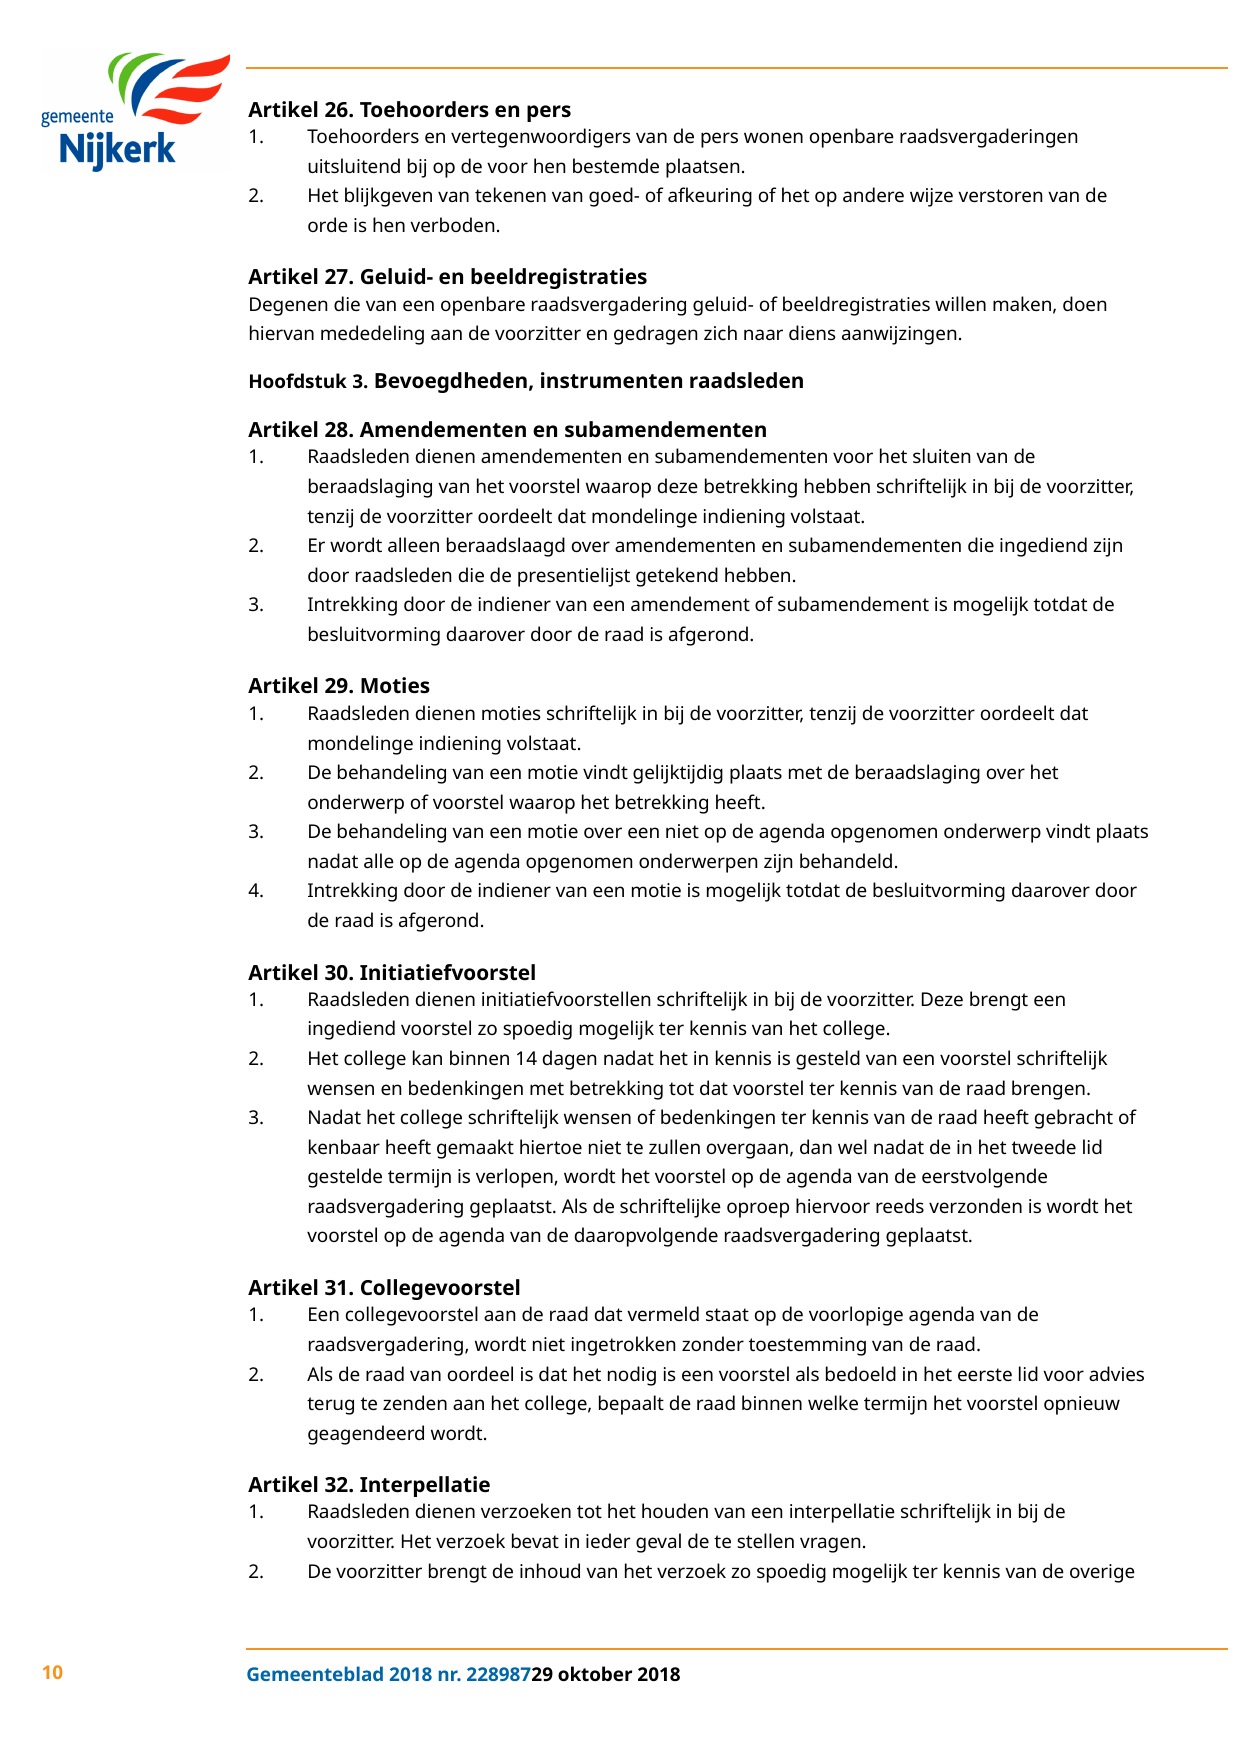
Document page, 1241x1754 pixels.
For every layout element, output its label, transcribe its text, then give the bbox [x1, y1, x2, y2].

list Raadsleden dienen initiatiefvoorstellen schriftelijk in bij de voorzitter. Deze brengt een ingediend voorstel zo spoedig mogelijk ter kennis van het college. [248, 986, 1152, 1041]
text Artikel 32. Interpellatie [248, 1470, 1152, 1499]
list Intrekking door de indiener van een amendement of subamendement is mogelijk totdat de besluitvorming daarover door de raad is afgerond. [248, 592, 1152, 647]
list Het college kan binnen 14 dagen nadat het in kennis is gesteld van een voorstel schriftelijk wensen en bedenkingen met betrekking tot dat voorstel ter kennis van de raad brengen. [248, 1045, 1152, 1101]
list Er wordt alleen beraadslaagd over amendementen en subamendementen die ingediend zijn door raadsleden die de presentielijst getekend hebben. [248, 532, 1152, 588]
text Artikel 28. Amendementen en subamendementen [248, 415, 1152, 444]
list Nadat het college schriftelijk wensen of bedenkingen ter kennis van de raad heeft gebracht of kenbaar heeft gemaakt hiertoe niet te zullen overgaan, dan wel nadat de in het tweede lid gestelde termijn is verlopen, wordt het voorstel op de agenda van de eerstvolgende raadsvergadering geplaatst. Als de schriftelijke oproep hiervoor reeds verzonden is wordt het voorstel op de agenda van de daaropvolgende raadsvergadering geplaatst. [248, 1104, 1152, 1248]
list Het blijkgeven van tekenen van goed- of afkeuring of het op andere wijze verstoren van de orde is hen verboden. [248, 182, 1152, 238]
text Artikel 30. Initiatiefvoorstel [248, 958, 1152, 986]
text Artikel 27. Geluid- en beeldregistraties [248, 262, 1152, 291]
text Hoofdstuk 3. Bevoegdheden, instrumenten raadsleden [248, 366, 1152, 394]
list Intrekking door de indiener van een motie is mogelijk totdat de besluitvorming daarover door de raad is afgerond. [248, 878, 1152, 933]
list De behandeling van een motie vindt gelijktijdig plaats met de beraadslaging over het onderwerp of voorstel waarop het betrekking heeft. [248, 759, 1152, 814]
text Artikel 29. Moties [248, 672, 1152, 700]
list De behandeling van een motie over een niet op de agenda opgenomen onderwerp vindt plaats nadat alle op de agenda opgenomen onderwerpen zijn behandeld. [248, 818, 1152, 874]
list Raadsleden dienen verzoeken tot het houden van een interpellatie schriftelijk in bij de voorzitter. Het verzoek bevat in ieder geval de te stellen vragen. [248, 1499, 1152, 1554]
list Als de raad van oordeel is dat het nodig is een voorstel als bedoeld in het eerste lid voor advies terug te zenden aan het college, bepaalt de raad binnen welke termijn het voorstel opnieuw geagendeerd wordt. [248, 1361, 1152, 1446]
picture [41, 47, 231, 172]
list Raadsleden dienen moties schriftelijk in bij de voorzitter, tenzij de voorzitter oordeelt dat mondelinge indiening volstaat. [248, 700, 1152, 755]
list Raadsleden dienen amendementen en subamendementen voor het sluiten van de beraadslaging van het voorstel waarop deze betrekking hebben schriftelijk in bij de voorzitter, tenzij de voorzitter oordeelt dat mondelinge indiening volstaat. [248, 444, 1152, 529]
list De voorzitter brengt de inhoud van het verzoek zo spoedig mogelijk ter kennis van de overige [248, 1558, 1152, 1584]
list Een collegevoorstel aan de raad dat vermeld staat op de voorlopige agenda van de raadsvergadering, wordt niet ingetrokken zonder toestemming van de raad. [248, 1302, 1152, 1357]
list Toehoorders en vertegenwoordigers van de pers wonen openbare raadsvergaderingen uitsluitend bij op de voor hen bestemde plaatsen. [248, 123, 1152, 178]
text Degenen die van een openbare raadsvergadering geluid- of beeldregistraties willen maken, doen hiervan mededeling aan de voorzitter en gedragen zich naar diens aanwijzingen. [248, 291, 1152, 346]
text Artikel 31. Collegevoorstel [248, 1273, 1152, 1302]
text Artikel 26. Toehoorders en pers [248, 95, 1152, 123]
